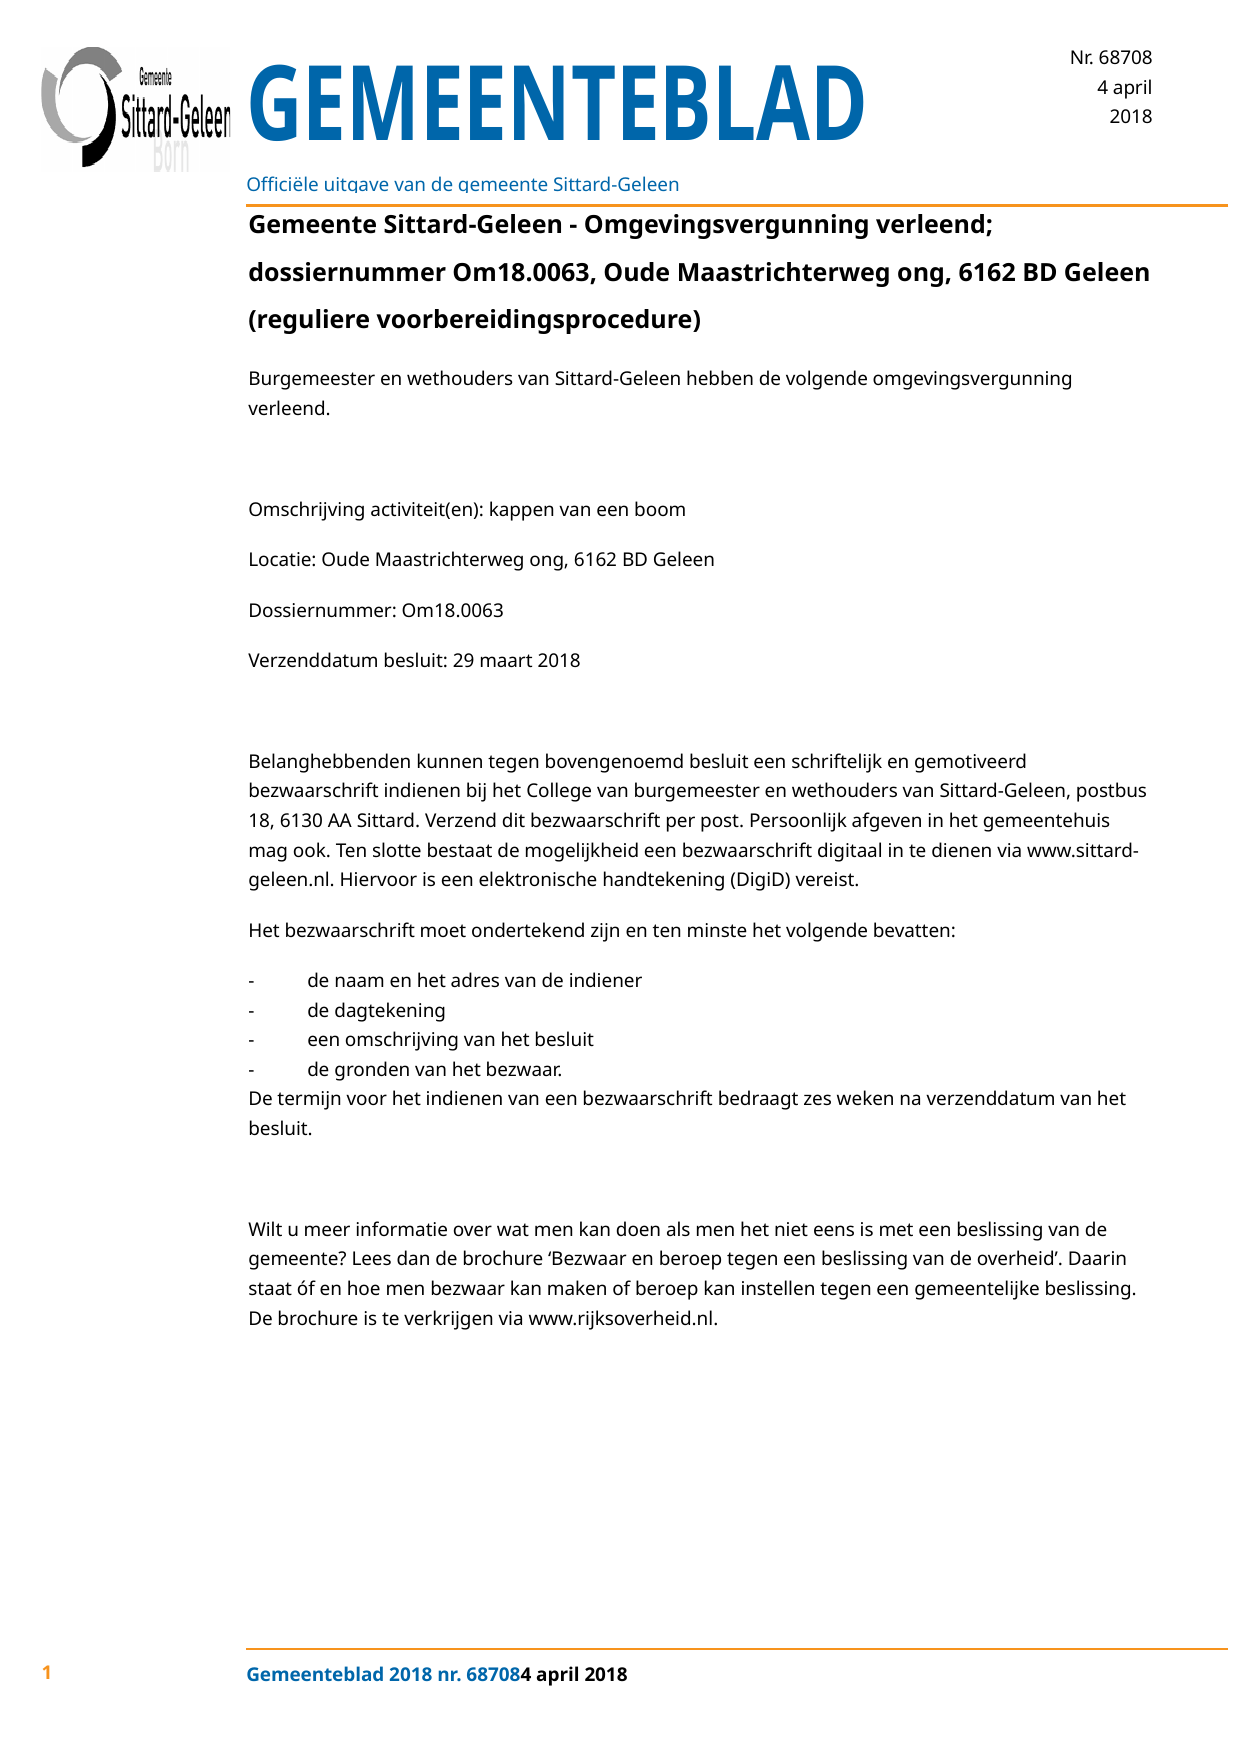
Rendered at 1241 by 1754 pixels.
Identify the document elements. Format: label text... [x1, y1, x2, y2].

picture [41, 47, 231, 172]
text Gemeente Sittard-Geleen - Omgevingsvergunning verleend; dossiernummer Om18.0063, Oude Maastrichterweg ong, 6162 BD Geleen (reguliere voorbereidingsprocedure) [248, 207, 1152, 336]
list de dagtekening [248, 997, 1152, 1022]
text Wilt u meer informatie over wat men kan doen als men het niet eens is met een beslissing van de gemeente? Lees dan de brochure ‘Bezwaar en beroep tegen een beslissing van de overheid’. Daarin staat óf en hoe men bezwaar kan maken of beroep kan instellen tegen een gemeentelijke beslissing. De brochure is te verkrijgen via www.rijksoverheid.nl. [248, 1216, 1152, 1330]
list de naam en het adres van de indiener [248, 967, 1152, 993]
text Omschrijving activiteit(en): kappen van een boom [248, 496, 1152, 522]
text De termijn voor het indienen van een bezwaarschrift bedraagt zes weken na verzenddatum van het besluit. [248, 1086, 1152, 1141]
list de gronden van het bezwaar. [248, 1056, 1152, 1082]
list een omschrijving van het besluit [248, 1026, 1152, 1052]
text Dossiernummer: Om18.0063 [248, 597, 1152, 622]
text Locatie: Oude Maastrichterweg ong, 6162 BD Geleen [248, 546, 1152, 572]
text Belanghebbenden kunnen tegen bovengenoemd besluit een schriftelijk en gemotiveerd bezwaarschrift indienen bij het College van burgemeester en wethouders van Sittard-Geleen, postbus 18, 6130 AA Sittard. Verzend dit bezwaarschrift per post. Persoonlijk afgeven in het gemeentehuis mag ook. Ten slotte bestaat de mogelijkheid een bezwaarschrift digitaal in te dienen via www.sittard-geleen.nl. Hiervoor is een elektronische handtekening (DigiD) vereist. [248, 748, 1152, 892]
text Het bezwaarschrift moet ondertekend zijn en ten minste het volgende bevatten: [248, 917, 1152, 942]
text Burgemeester en wethouders van Sittard-Geleen hebben de volgende omgevingsvergunning verleend. [248, 366, 1152, 421]
text Verzenddatum besluit: 29 maart 2018 [248, 647, 1152, 673]
